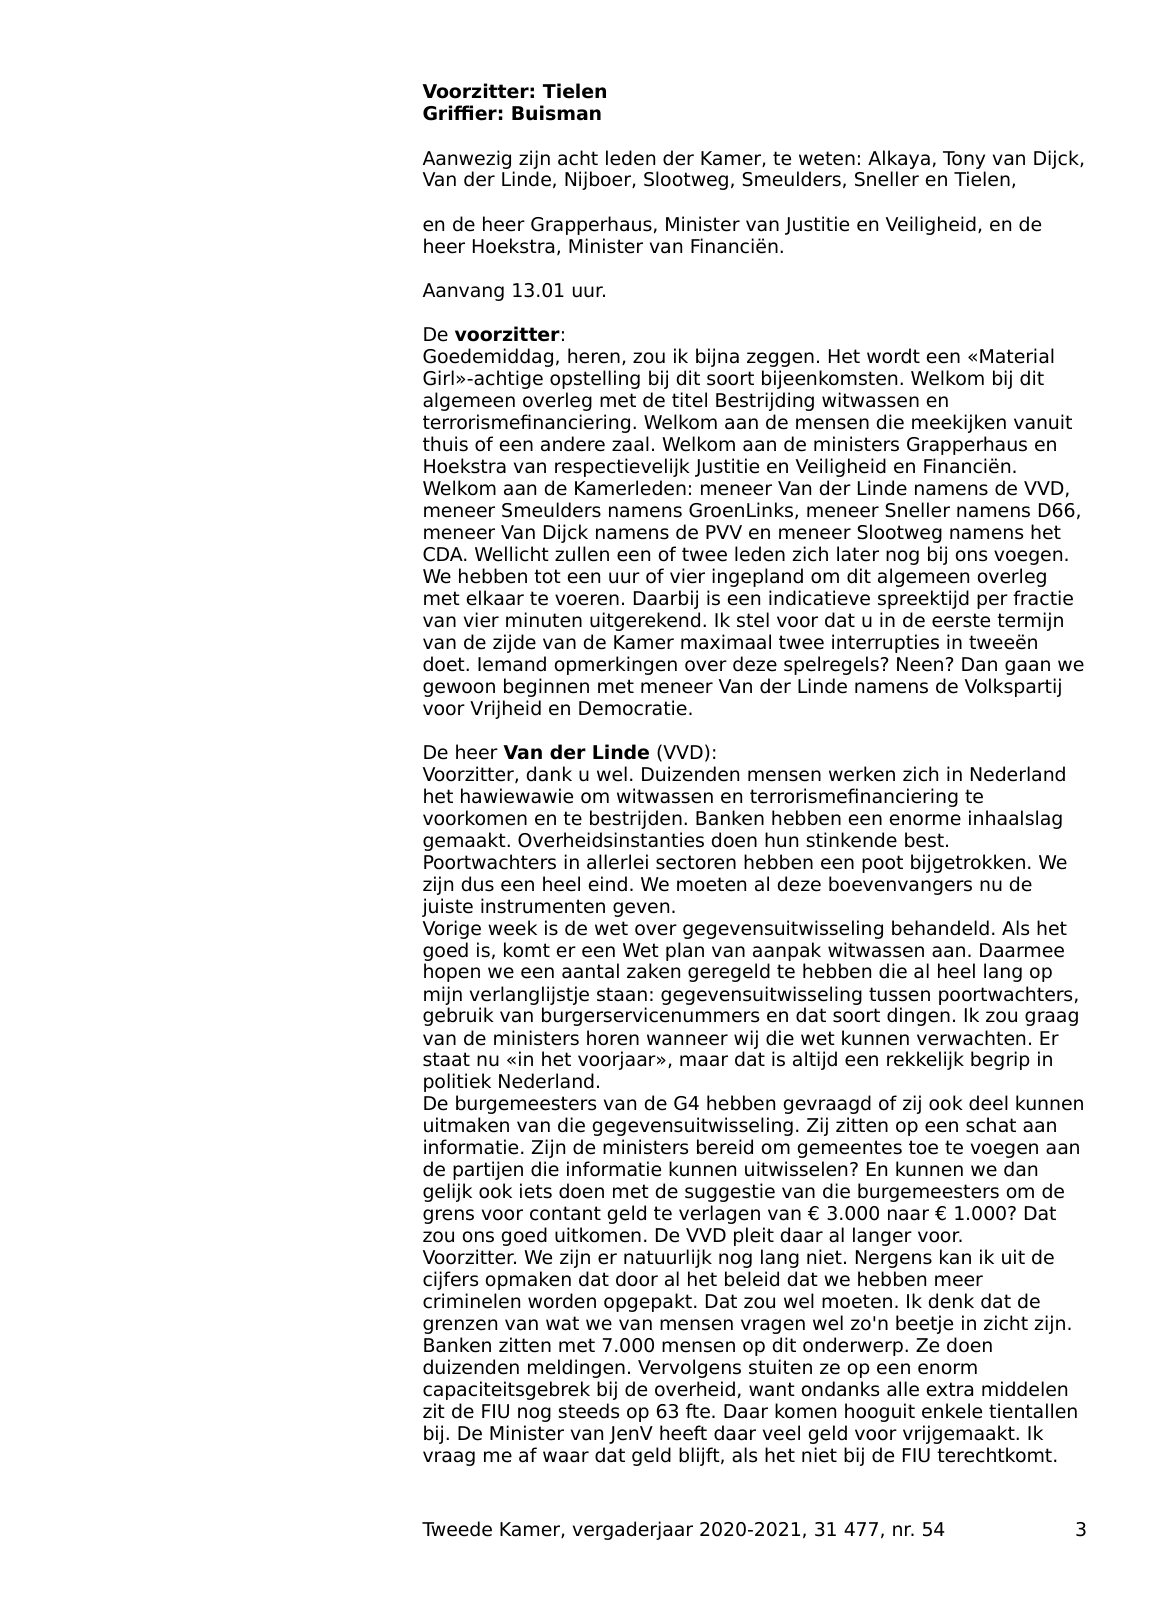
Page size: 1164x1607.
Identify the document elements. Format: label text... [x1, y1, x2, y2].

text Aanvang 13.01 uur. [422, 280, 1087, 302]
text Voorzitter: Tielen [422, 81, 1087, 103]
text De voorzitter: [422, 324, 1087, 346]
text Griffier: Buisman [422, 103, 1087, 125]
text Voorzitter. We zijn er natuurlijk nog lang niet. Nergens kan ik uit de cijfers opmaken dat door al het beleid dat we hebben meer criminelen worden opgepakt. Dat zou wel moeten. Ik denk dat de grenzen van wat we van mensen vragen wel zo'n beetje in zicht zijn. Banken zitten met 7.000 mensen op dit onderwerp. Ze doen duizenden meldingen. Vervolgens stuiten ze op een enorm capaciteitsgebrek bij de overheid, want ondanks alle extra middelen zit de FIU nog steeds op 63 fte. Daar komen hooguit enkele tientallen bij. De Minister van JenV heeft daar veel geld voor vrijgemaakt. Ik vraag me af waar dat geld blijft, als het niet bij de FIU terechtkomt. [422, 1247, 1087, 1467]
text De heer Van der Linde (VVD): [422, 742, 1087, 764]
text Vorige week is de wet over gegevensuitwisseling behandeld. Als het goed is, komt er een Wet plan van aanpak witwassen aan. Daarmee hopen we een aantal zaken geregeld te hebben die al heel lang op mijn verlanglijstje staan: gegevensuitwisseling tussen poortwachters, gebruik van burgerservicenummers en dat soort dingen. Ik zou graag van de ministers horen wanneer wij die wet kunnen verwachten. Er staat nu «in het voorjaar», maar dat is altijd een rekkelijk begrip in politiek Nederland. [422, 917, 1087, 1093]
text De burgemeesters van de G4 hebben gevraagd of zij ook deel kunnen uitmaken van die gegevensuitwisseling. Zij zitten op een schat aan informatie. Zijn de ministers bereid om gemeentes toe te voegen aan de partijen die informatie kunnen uitwisselen? En kunnen we dan gelijk ook iets doen met de suggestie van die burgemeesters om de grens voor contant geld te verlagen van € 3.000 naar € 1.000? Dat zou ons goed uitkomen. De VVD pleit daar al langer voor. [422, 1093, 1087, 1247]
text Voorzitter, dank u wel. Duizenden mensen werken zich in Nederland het hawiewawie om witwassen en terrorismefinanciering te voorkomen en te bestrijden. Banken hebben een enorme inhaalslag gemaakt. Overheidsinstanties doen hun stinkende best. Poortwachters in allerlei sectoren hebben een poot bijgetrokken. We zijn dus een heel eind. We moeten al deze boevenvangers nu de juiste instrumenten geven. [422, 764, 1087, 917]
text We hebben tot een uur of vier ingepland om dit algemeen overleg met elkaar te voeren. Daarbij is een indicatieve spreektijd per fractie van vier minuten uitgerekend. Ik stel voor dat u in de eerste termijn van de zijde van de Kamer maximaal twee interrupties in tweeën doet. Iemand opmerkingen over deze spelregels? Neen? Dan gaan we gewoon beginnen met meneer Van der Linde namens de Volkspartij voor Vrijheid en Democratie. [422, 566, 1087, 719]
text Aanwezig zijn acht leden der Kamer, te weten: Alkaya, Tony van Dijck, Van der Linde, Nijboer, Slootweg, Smeulders, Sneller en Tielen, [422, 147, 1087, 191]
text en de heer Grapperhaus, Minister van Justitie en Veiligheid, en de heer Hoekstra, Minister van Financiën. [422, 213, 1087, 257]
text Goedemiddag, heren, zou ik bijna zeggen. Het wordt een «Material Girl»-achtige opstelling bij dit soort bijeenkomsten. Welkom bij dit algemeen overleg met de titel Bestrijding witwassen en terrorismefinanciering. Welkom aan de mensen die meekijken vanuit thuis of een andere zaal. Welkom aan de ministers Grapperhaus en Hoekstra van respectievelijk Justitie en Veiligheid en Financiën. Welkom aan de Kamerleden: meneer Van der Linde namens de VVD, meneer Smeulders namens GroenLinks, meneer Sneller namens D66, meneer Van Dijck namens de PVV en meneer Slootweg namens het CDA. Wellicht zullen een of twee leden zich later nog bij ons voegen. [422, 346, 1087, 566]
